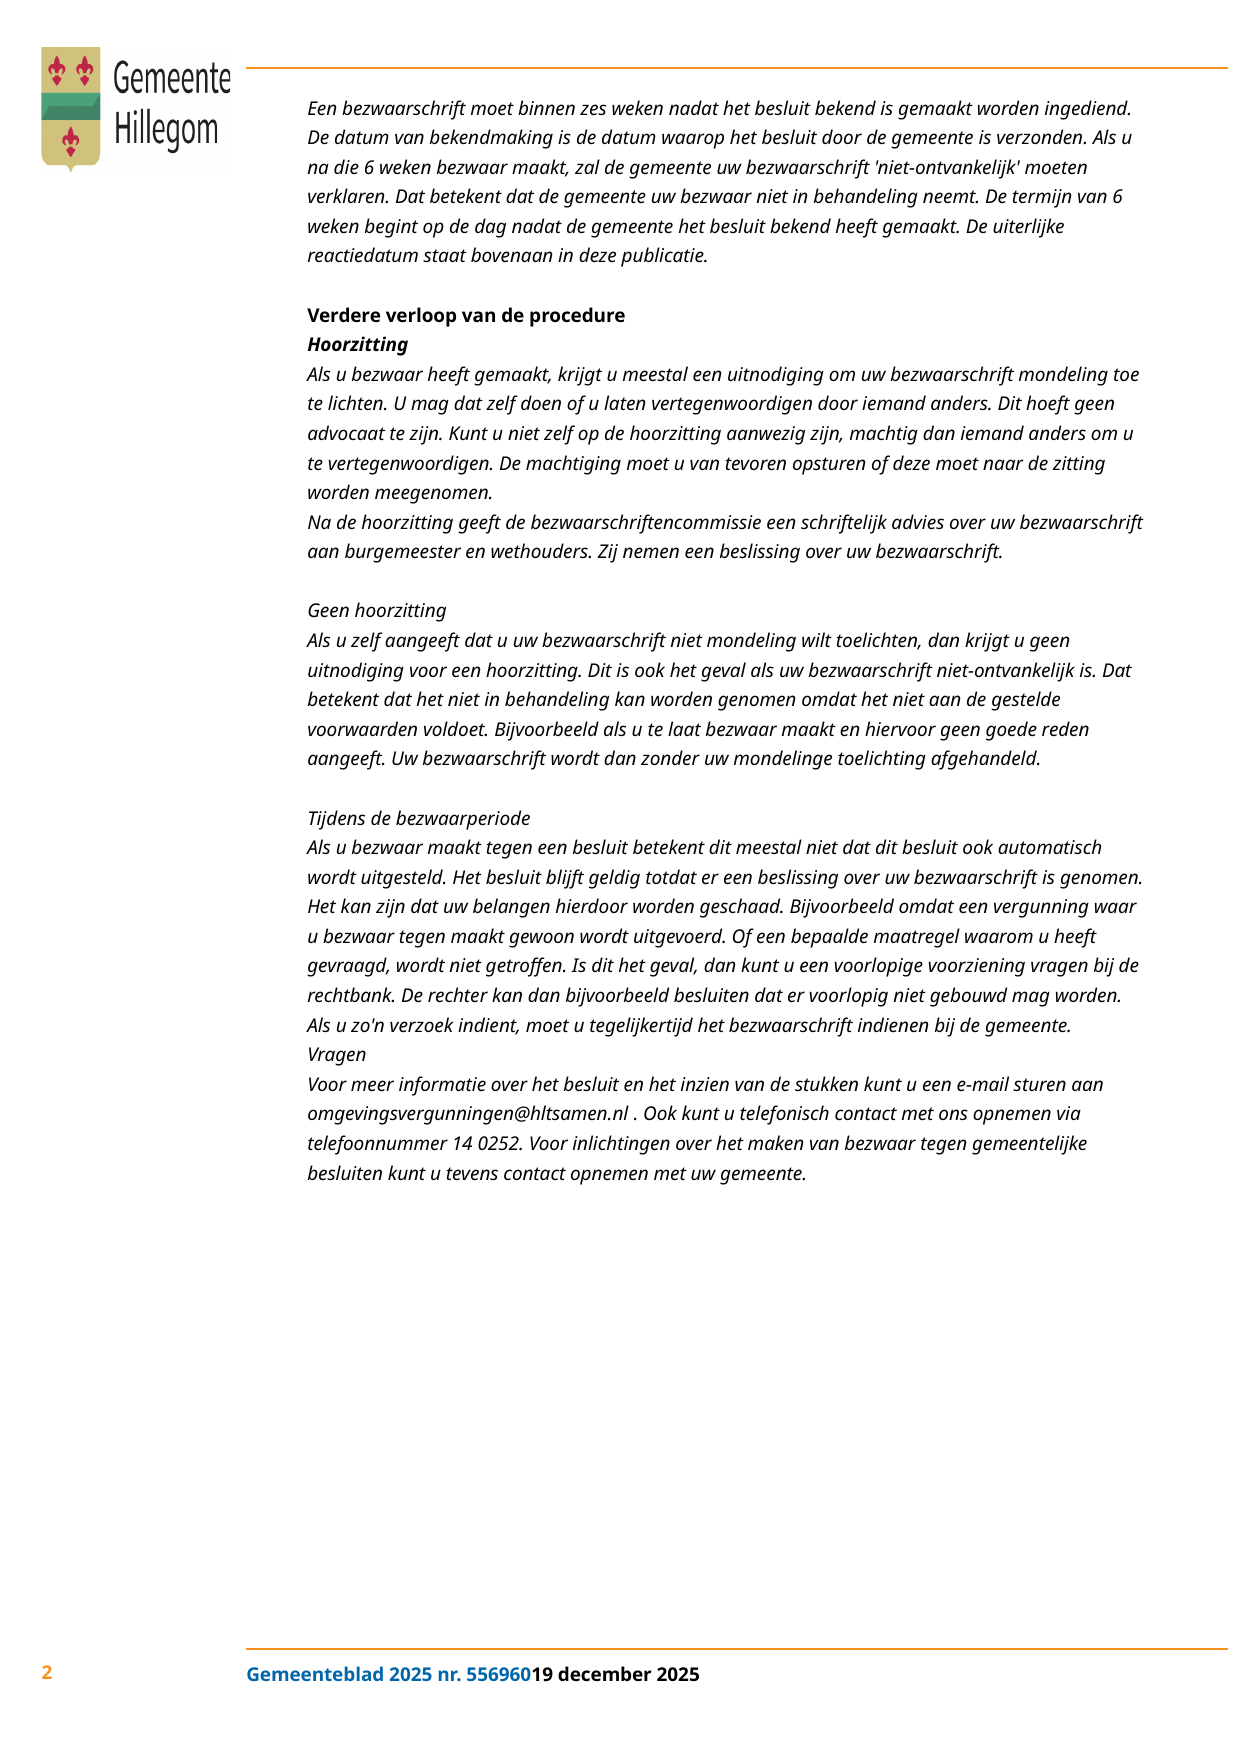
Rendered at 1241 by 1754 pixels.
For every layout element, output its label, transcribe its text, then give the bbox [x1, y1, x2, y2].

list Geen hoorzitting [248, 598, 1152, 623]
picture [41, 47, 231, 172]
list Voor meer informatie over het besluit en het inzien van de stukken kunt u een e-mail sturen aan omgevingsvergunningen@hltsamen.nl . Ook kunt u telefonisch contact met ons opnemen via telefoonnummer 14 0252. Voor inlichtingen over het maken van bezwaar tegen gemeentelijke besluiten kunt u tevens contact opnemen met uw gemeente. [248, 1071, 1152, 1186]
list Na de hoorzitting geeft de bezwaarschriftencommissie een schriftelijk advies over uw bezwaarschrift aan burgemeester en wethouders. Zij nemen een beslissing over uw bezwaarschrift. [248, 509, 1152, 564]
list Als u bezwaar heeft gemaakt, krijgt u meestal een uitnodiging om uw bezwaarschrift mondeling toe te lichten. U mag dat zelf doen of u laten vertegenwoordigen door iemand anders. Dit hoeft geen advocaat te zijn. Kunt u niet zelf op de hoorzitting aanwezig zijn, machtig dan iemand anders om u te vertegenwoordigen. De machtiging moet u van tevoren opsturen of deze moet naar de zitting worden meegenomen. [248, 361, 1152, 505]
list Hoorzitting [248, 331, 1152, 357]
list Een bezwaarschrift moet binnen zes weken nadat het besluit bekend is gemaakt worden ingediend. De datum van bekendmaking is de datum waarop het besluit door de gemeente is verzonden. Als u na die 6 weken bezwaar maakt, zal de gemeente uw bezwaarschrift 'niet-ontvankelijk' moeten verklaren. Dat betekent dat de gemeente uw bezwaar niet in behandeling neemt. De termijn van 6 weken begint op de dag nadat de gemeente het besluit bekend heeft gemaakt. De uiterlijke reactiedatum staat bovenaan in deze publicatie. [248, 95, 1152, 268]
list Als u bezwaar maakt tegen een besluit betekent dit meestal niet dat dit besluit ook automatisch wordt uitgesteld. Het besluit blijft geldig totdat er een beslissing over uw bezwaarschrift is genomen. Het kan zijn dat uw belangen hierdoor worden geschaad. Bijvoorbeeld omdat een vergunning waar u bezwaar tegen maakt gewoon wordt uitgevoerd. Of een bepaalde maatregel waarom u heeft gevraagd, wordt niet getroffen. Is dit het geval, dan kunt u een voorlopige voorziening vragen bij de rechtbank. De rechter kan dan bijvoorbeeld besluiten dat er voorlopig niet gebouwd mag worden. Als u zo'n verzoek indient, moet u tegelijkertijd het bezwaarschrift indienen bij de gemeente. [248, 834, 1152, 1038]
list Als u zelf aangeeft dat u uw bezwaarschrift niet mondeling wilt toelichten, dan krijgt u geen uitnodiging voor een hoorzitting. Dit is ook het geval als uw bezwaarschrift niet-ontvankelijk is. Dat betekent dat het niet in behandeling kan worden genomen omdat het niet aan de gestelde voorwaarden voldoet. Bijvoorbeeld als u te laat bezwaar maakt en hiervoor geen goede reden aangeeft. Uw bezwaarschrift wordt dan zonder uw mondelinge toelichting afgehandeld. [248, 627, 1152, 771]
list Tijdens de bezwaarperiode [248, 805, 1152, 831]
list Vragen [248, 1041, 1152, 1067]
list Verdere verloop van de procedure [248, 302, 1152, 328]
